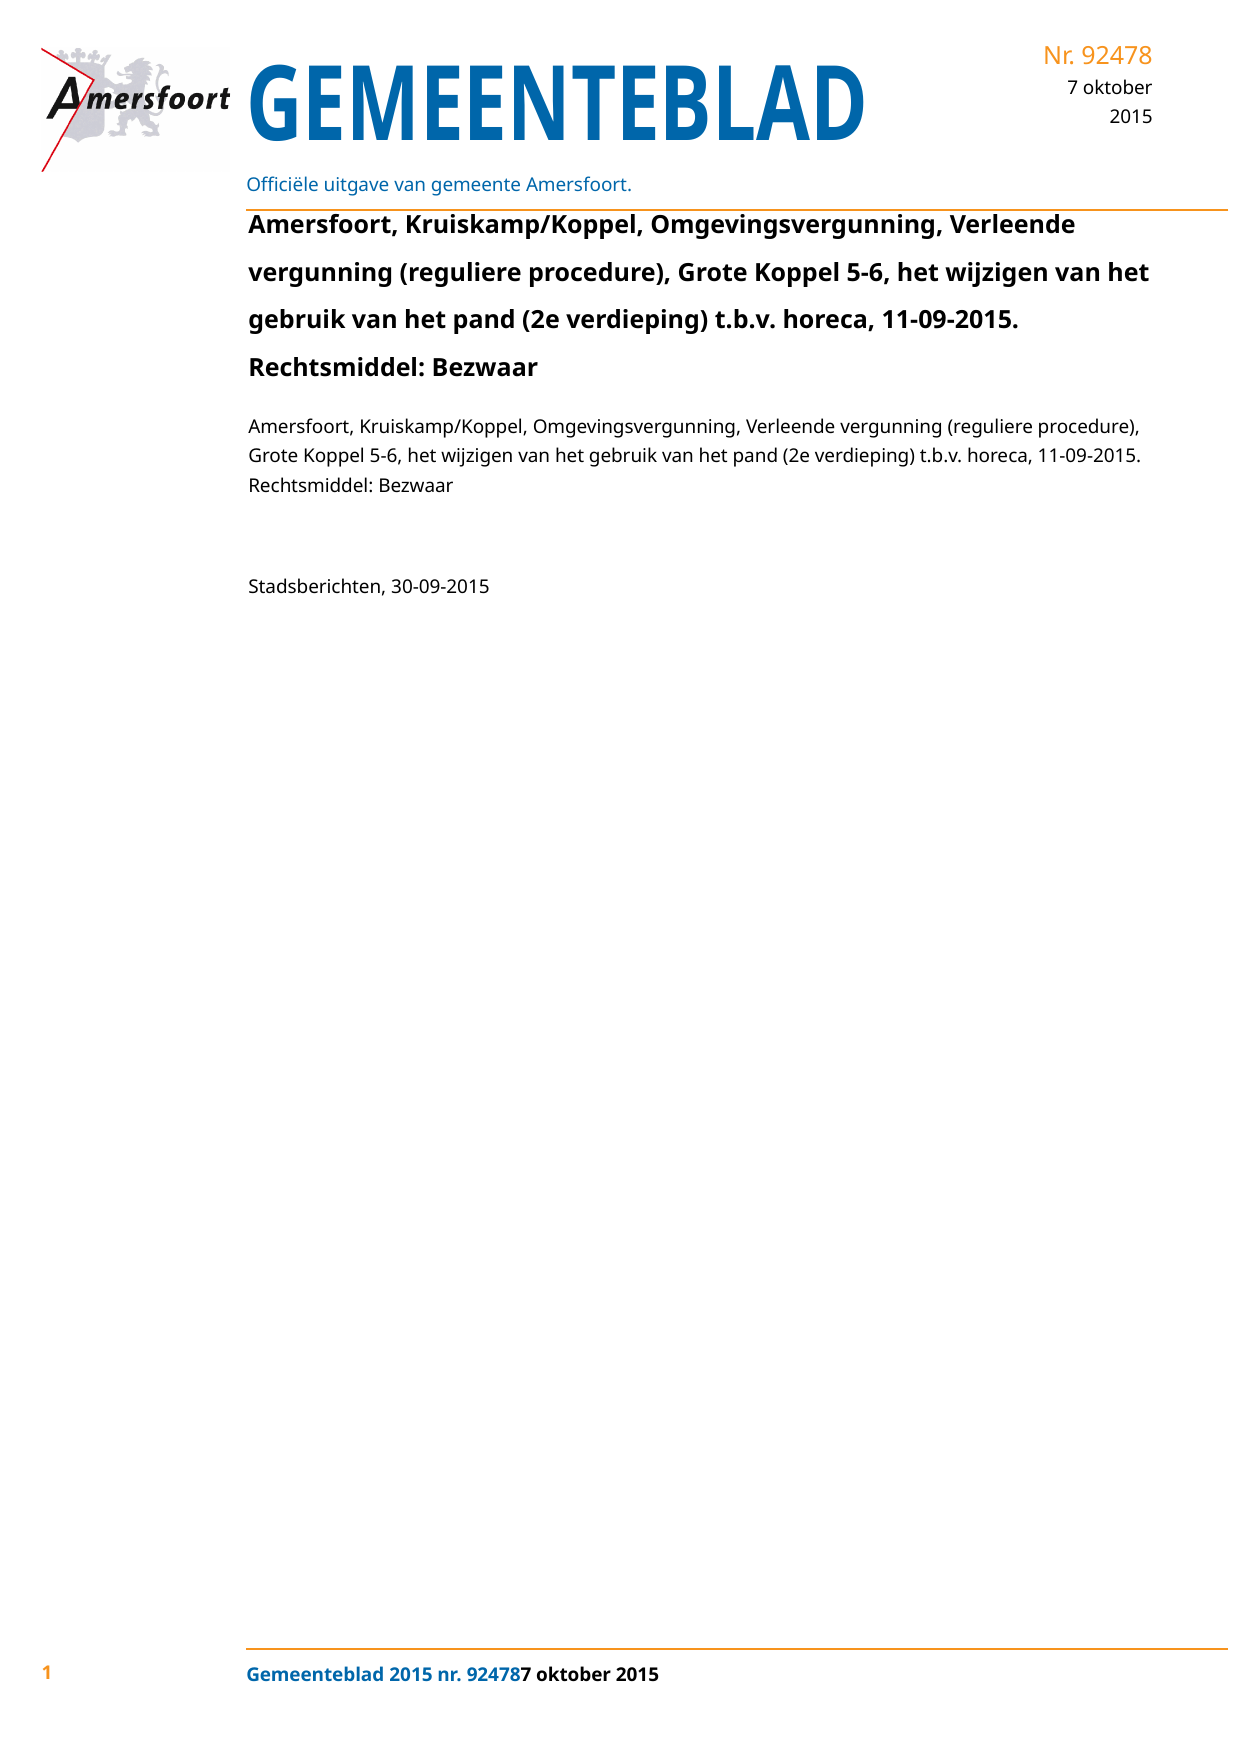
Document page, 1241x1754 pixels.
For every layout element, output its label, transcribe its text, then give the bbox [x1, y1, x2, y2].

text Stadsberichten, 30-09-2015 [248, 573, 1152, 599]
text Amersfoort, Kruiskamp/Koppel, Omgevingsvergunning, Verleende vergunning (reguliere procedure), Grote Koppel 5-6, het wijzigen van het gebruik van het pand (2e verdieping) t.b.v. horeca, 11-09-2015. Rechtsmiddel: Bezwaar [248, 211, 1152, 384]
picture [41, 47, 231, 172]
text Amersfoort, Kruiskamp/Koppel, Omgevingsvergunning, Verleende vergunning (reguliere procedure), Grote Koppel 5-6, het wijzigen van het gebruik van het pand (2e verdieping) t.b.v. horeca, 11-09-2015. Rechtsmiddel: Bezwaar [248, 413, 1152, 498]
